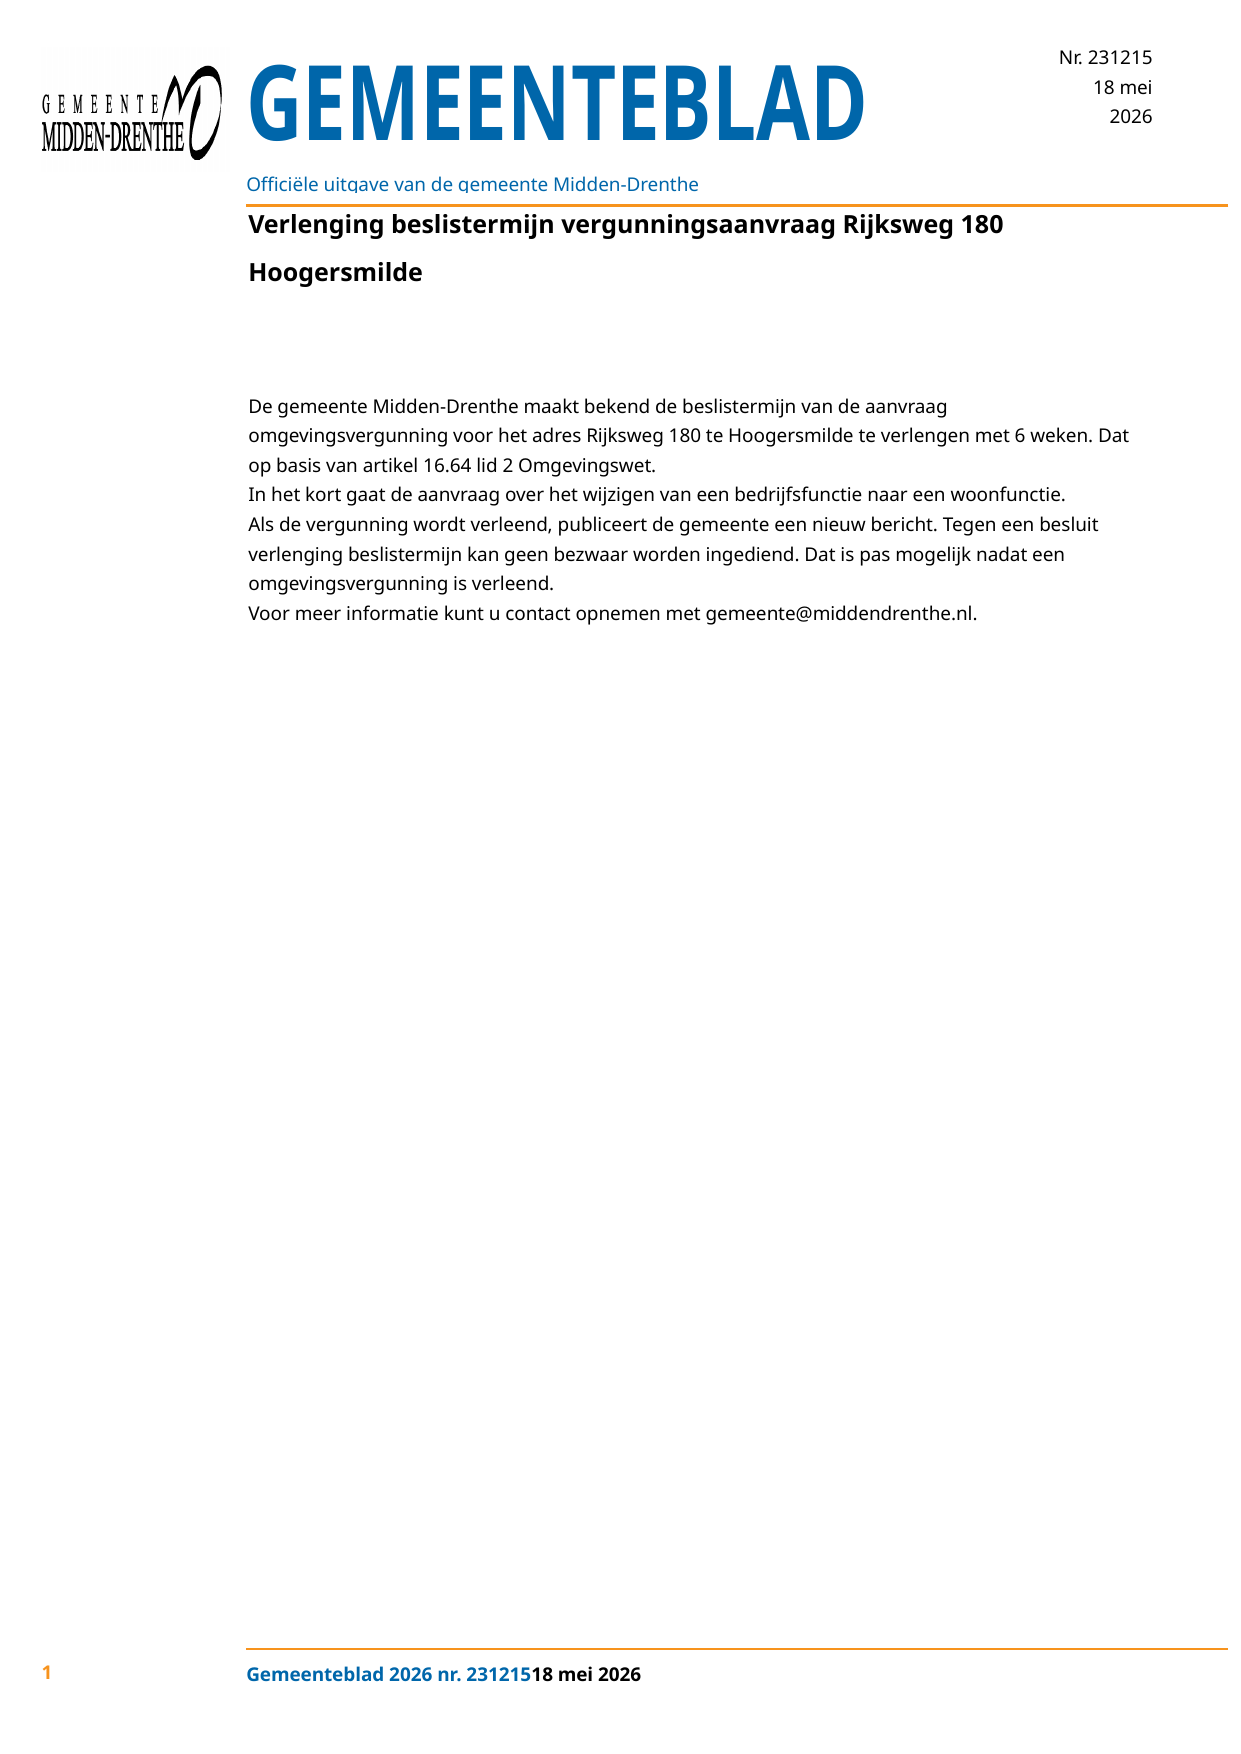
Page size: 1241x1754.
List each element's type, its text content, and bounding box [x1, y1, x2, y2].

text De gemeente Midden-Drenthe maakt bekend de beslistermijn van de aanvraag omgevingsvergunning voor het adres Rijksweg 180 te Hoogersmilde te verlengen met 6 weken. Dat op basis van artikel 16.64 lid 2 Omgevingswet. [248, 393, 1152, 478]
text Voor meer informatie kunt u contact opnemen met gemeente@middendrenthe.nl. [248, 600, 1152, 626]
text Als de vergunning wordt verleend, publiceert de gemeente een nieuw bericht. Tegen een besluit verlenging beslistermijn kan geen bezwaar worden ingediend. Dat is pas mogelijk nadat een omgevingsvergunning is verleend. [248, 511, 1152, 596]
text Verlenging beslistermijn vergunningsaanvraag Rijksweg 180 Hoogersmilde [248, 207, 1152, 288]
picture [41, 47, 231, 172]
text In het kort gaat de aanvraag over het wijzigen van een bedrijfsfunctie naar een woonfunctie. [248, 482, 1152, 507]
